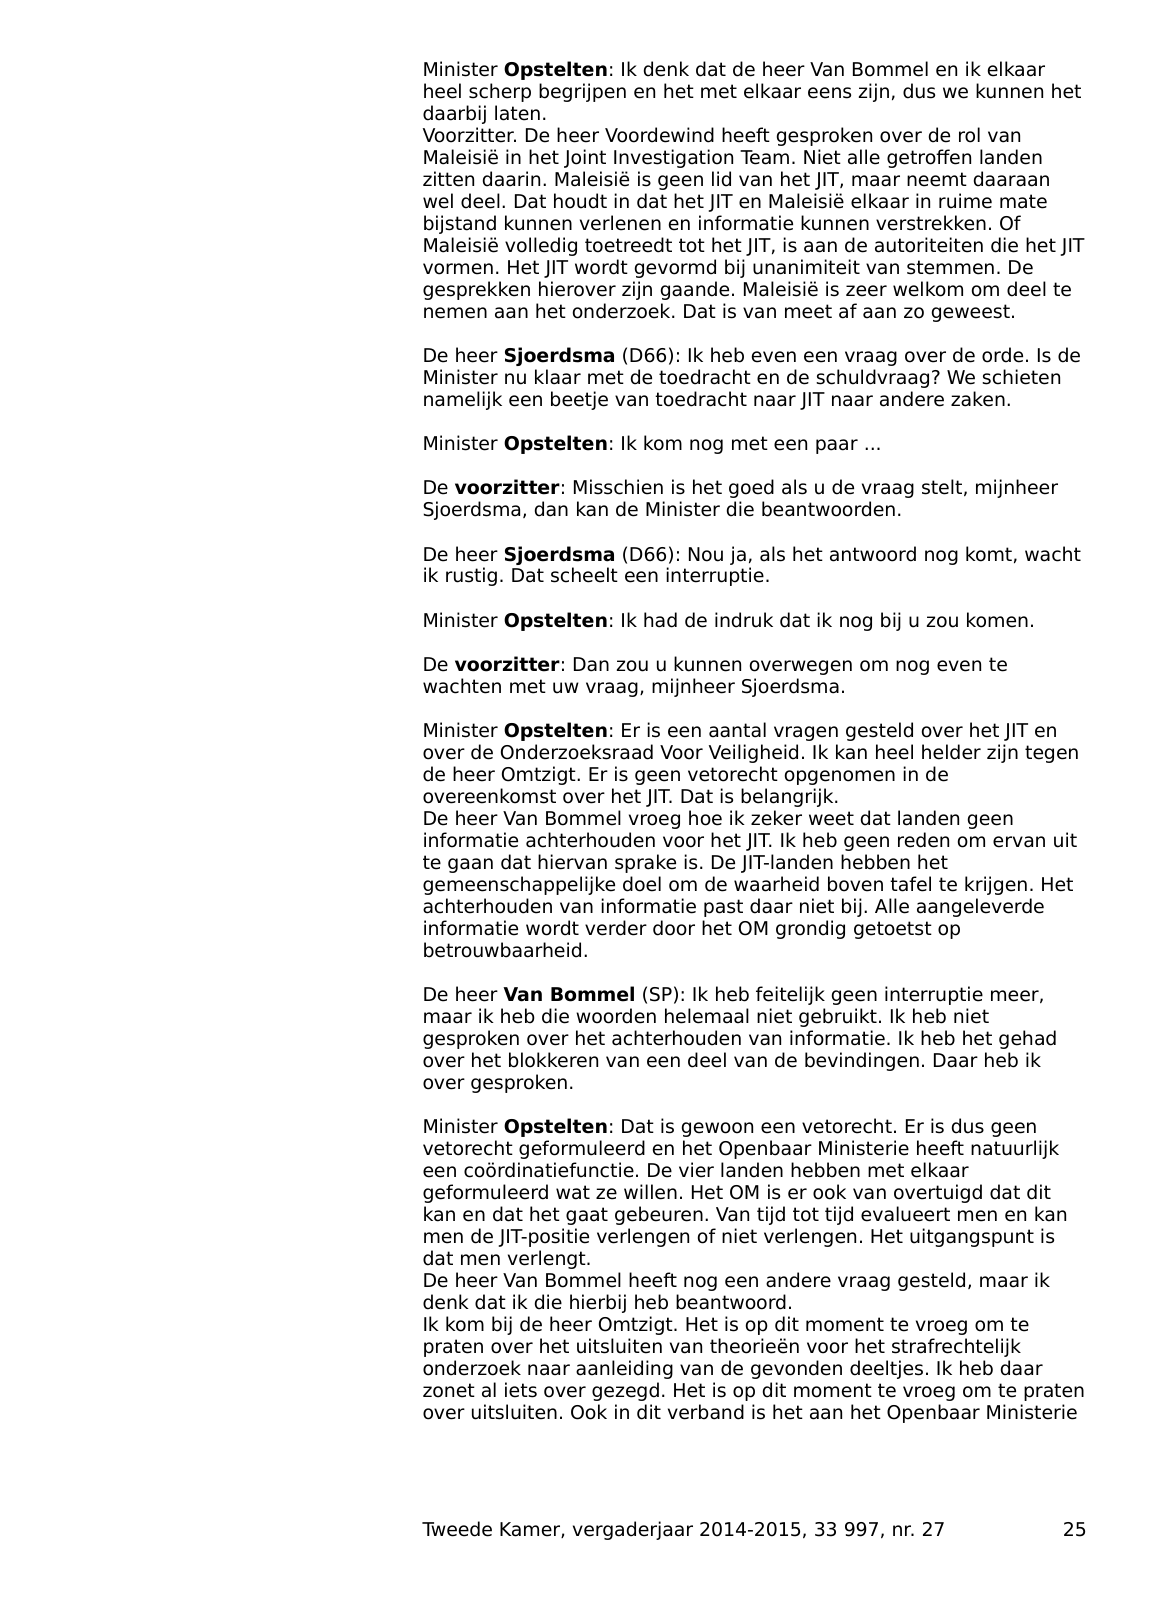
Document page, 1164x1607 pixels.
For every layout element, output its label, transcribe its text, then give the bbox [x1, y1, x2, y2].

text Minister Opstelten: Ik denk dat de heer Van Bommel en ik elkaar heel scherp begrijpen en het met elkaar eens zijn, dus we kunnen het daarbij laten. [422, 59, 1087, 125]
text De heer Sjoerdsma (D66): Ik heb even een vraag over de orde. Is de Minister nu klaar met de toedracht en de schuldvraag? We schieten namelijk een beetje van toedracht naar JIT naar andere zaken. [422, 345, 1087, 411]
text Minister Opstelten: Ik kom nog met een paar ... [422, 433, 1087, 455]
text De voorzitter: Dan zou u kunnen overwegen om nog even te wachten met uw vraag, mijnheer Sjoerdsma. [422, 654, 1087, 698]
text De heer Van Bommel vroeg hoe ik zeker weet dat landen geen informatie achterhouden voor het JIT. Ik heb geen reden om ervan uit te gaan dat hiervan sprake is. De JIT-landen hebben het gemeenschappelijke doel om de waarheid boven tafel te krijgen. Het achterhouden van informatie past daar niet bij. Alle aangeleverde informatie wordt verder door het OM grondig getoetst op betrouwbaarheid. [422, 808, 1087, 962]
text De heer Sjoerdsma (D66): Nou ja, als het antwoord nog komt, wacht ik rustig. Dat scheelt een interruptie. [422, 543, 1087, 587]
text Voorzitter. De heer Voordewind heeft gesproken over de rol van Maleisië in het Joint Investigation Team. Niet alle getroffen landen zitten daarin. Maleisië is geen lid van het JIT, maar neemt daaraan wel deel. Dat houdt in dat het JIT en Maleisië elkaar in ruime mate bijstand kunnen verlenen en informatie kunnen verstrekken. Of Maleisië volledig toetreedt tot het JIT, is aan de autoriteiten die het JIT vormen. Het JIT wordt gevormd bij unanimiteit van stemmen. De gesprekken hierover zijn gaande. Maleisië is zeer welkom om deel te nemen aan het onderzoek. Dat is van meet af aan zo geweest. [422, 125, 1087, 323]
text Minister Opstelten: Er is een aantal vragen gesteld over het JIT en over de Onderzoeksraad Voor Veiligheid. Ik kan heel helder zijn tegen de heer Omtzigt. Er is geen vetorecht opgenomen in de overeenkomst over het JIT. Dat is belangrijk. [422, 720, 1087, 808]
text De voorzitter: Misschien is het goed als u de vraag stelt, mijnheer Sjoerdsma, dan kan de Minister die beantwoorden. [422, 477, 1087, 521]
text De heer Van Bommel heeft nog een andere vraag gesteld, maar ik denk dat ik die hierbij heb beantwoord. [422, 1270, 1087, 1314]
text Ik kom bij de heer Omtzigt. Het is op dit moment te vroeg om te praten over het uitsluiten van theorieën voor het strafrechtelijk onderzoek naar aanleiding van de gevonden deeltjes. Ik heb daar zonet al iets over gezegd. Het is op dit moment te vroeg om te praten over uitsluiten. Ook in dit verband is het aan het Openbaar Ministerie [422, 1314, 1087, 1424]
text De heer Van Bommel (SP): Ik heb feitelijk geen interruptie meer, maar ik heb die woorden helemaal niet gebruikt. Ik heb niet gesproken over het achterhouden van informatie. Ik heb het gehad over het blokkeren van een deel van de bevindingen. Daar heb ik over gesproken. [422, 984, 1087, 1094]
text Minister Opstelten: Ik had de indruk dat ik nog bij u zou komen. [422, 609, 1087, 632]
text Minister Opstelten: Dat is gewoon een vetorecht. Er is dus geen vetorecht geformuleerd en het Openbaar Ministerie heeft natuurlijk een coördinatiefunctie. De vier landen hebben met elkaar geformuleerd wat ze willen. Het OM is er ook van overtuigd dat dit kan en dat het gaat gebeuren. Van tijd tot tijd evalueert men en kan men de JIT-positie verlengen of niet verlengen. Het uitgangspunt is dat men verlengt. [422, 1116, 1087, 1270]
